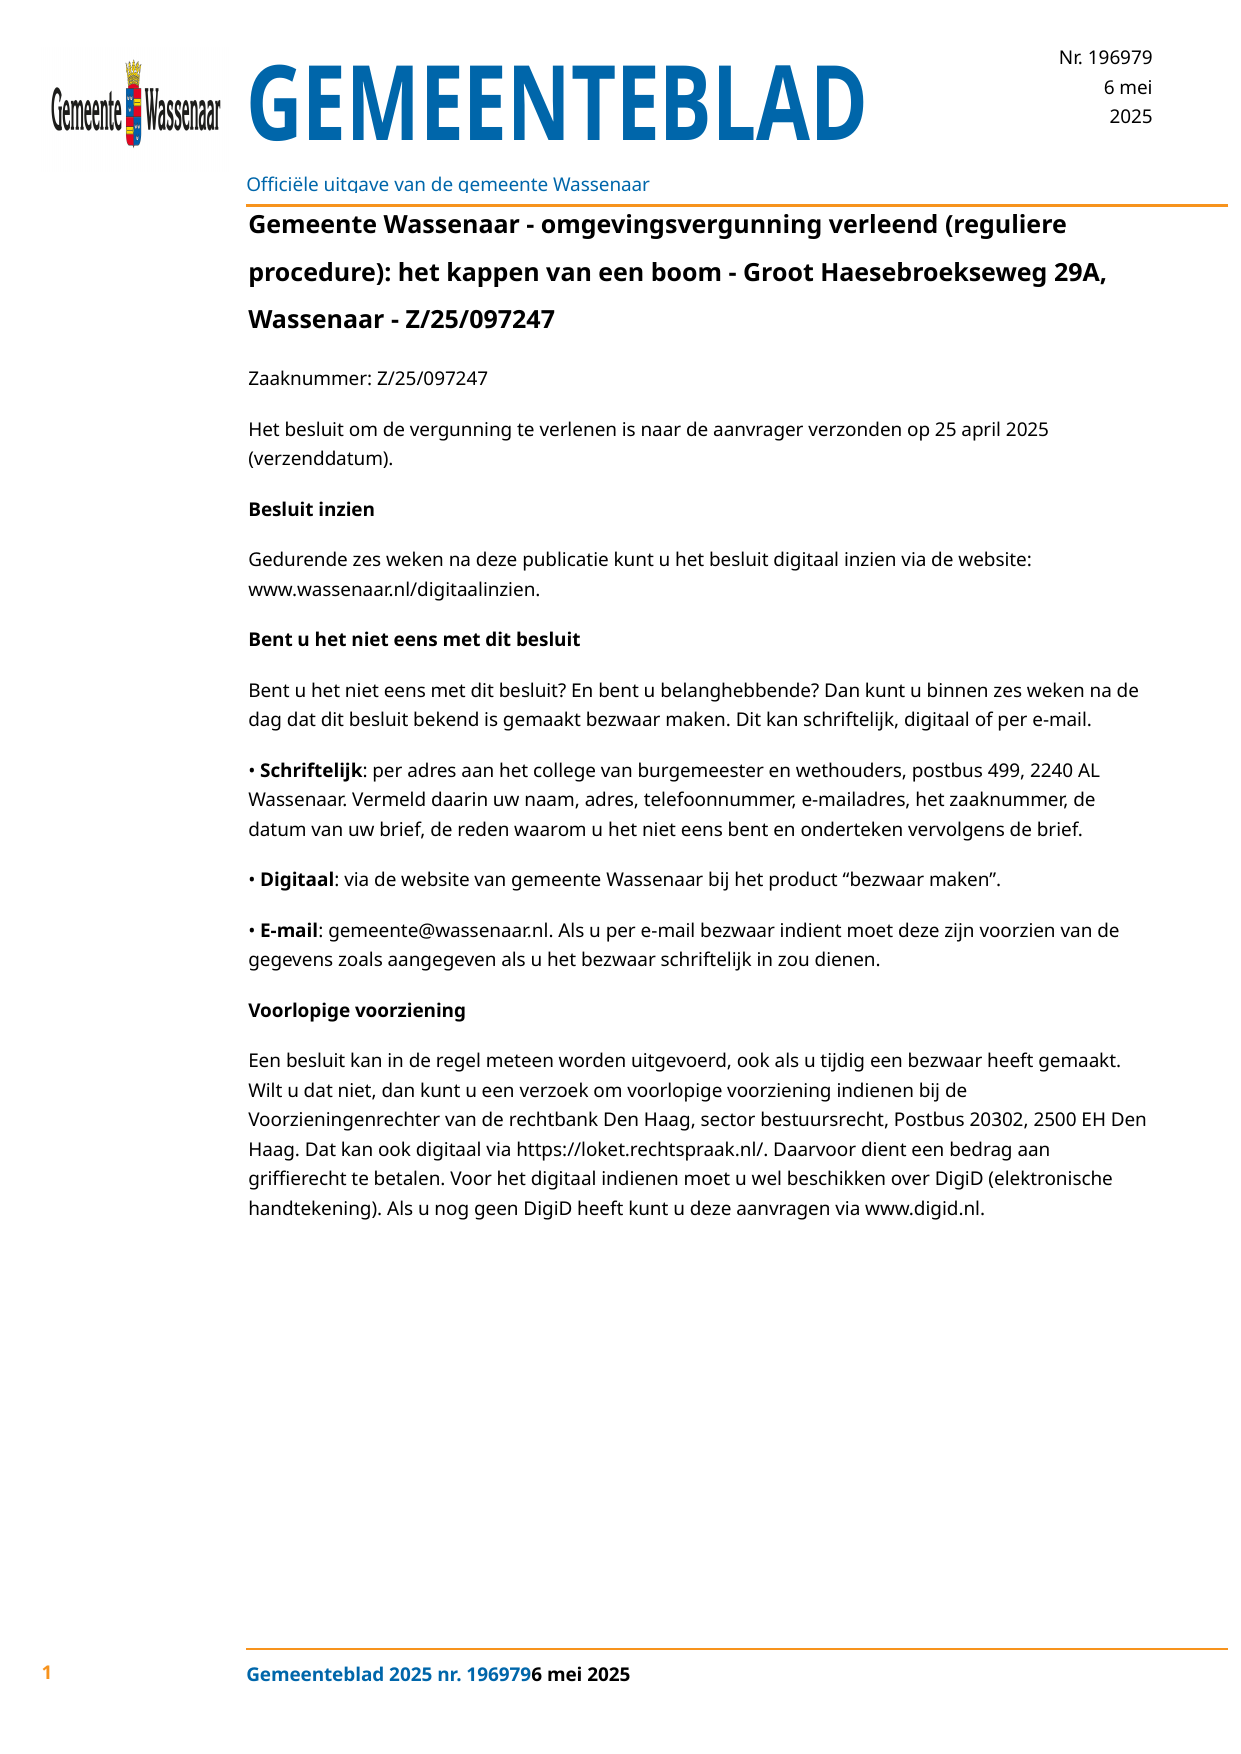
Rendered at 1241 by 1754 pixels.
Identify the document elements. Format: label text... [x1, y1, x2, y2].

text Besluit inzien [248, 496, 1152, 522]
text Voorlopige voorziening [248, 997, 1152, 1022]
text • Digitaal: via de website van gemeente Wassenaar bij het product “bezwaar maken”. [248, 866, 1152, 892]
text Een besluit kan in de regel meteen worden uitgevoerd, ook als u tijdig een bezwaar heeft gemaakt. Wilt u dat niet, dan kunt u een verzoek om voorlopige voorziening indienen bij de Voorzieningenrechter van de rechtbank Den Haag, sector bestuursrecht, Postbus 20302, 2500 EH Den Haag. Dat kan ook digitaal via https://loket.rechtspraak.nl/. Daarvoor dient een bedrag aan griffierecht te betalen. Voor het digitaal indienen moet u wel beschikken over DigiD (elektronische handtekening). Als u nog geen DigiD heeft kunt u deze aanvragen via www.digid.nl. [248, 1047, 1152, 1221]
text Bent u het niet eens met dit besluit? En bent u belanghebbende? Dan kunt u binnen zes weken na de dag dat dit besluit bekend is gemaakt bezwaar maken. Dit kan schriftelijk, digitaal of per e-mail. [248, 677, 1152, 732]
text • Schriftelijk: per adres aan het college van burgemeester en wethouders, postbus 499, 2240 AL Wassenaar. Vermeld daarin uw naam, adres, telefoonnummer, e-mailadres, het zaaknummer, de datum van uw brief, de reden waarom u het niet eens bent en onderteken vervolgens de brief. [248, 757, 1152, 842]
text Bent u het niet eens met dit besluit [248, 626, 1152, 652]
text Gedurende zes weken na deze publicatie kunt u het besluit digitaal inzien via de website: www.wassenaar.nl/digitaalinzien. [248, 546, 1152, 602]
picture [41, 47, 231, 172]
text Het besluit om de vergunning te verlenen is naar de aanvrager verzonden op 25 april 2025 (verzenddatum). [248, 416, 1152, 471]
text Zaaknummer: Z/25/097247 [248, 366, 1152, 391]
text Gemeente Wassenaar - omgevingsvergunning verleend (reguliere procedure): het kappen van een boom - Groot Haesebroekseweg 29A, Wassenaar - Z/25/097247 [248, 207, 1152, 336]
text • E-mail: gemeente@wassenaar.nl. Als u per e-mail bezwaar indient moet deze zijn voorzien van de gegevens zoals aangegeven als u het bezwaar schriftelijk in zou dienen. [248, 917, 1152, 972]
